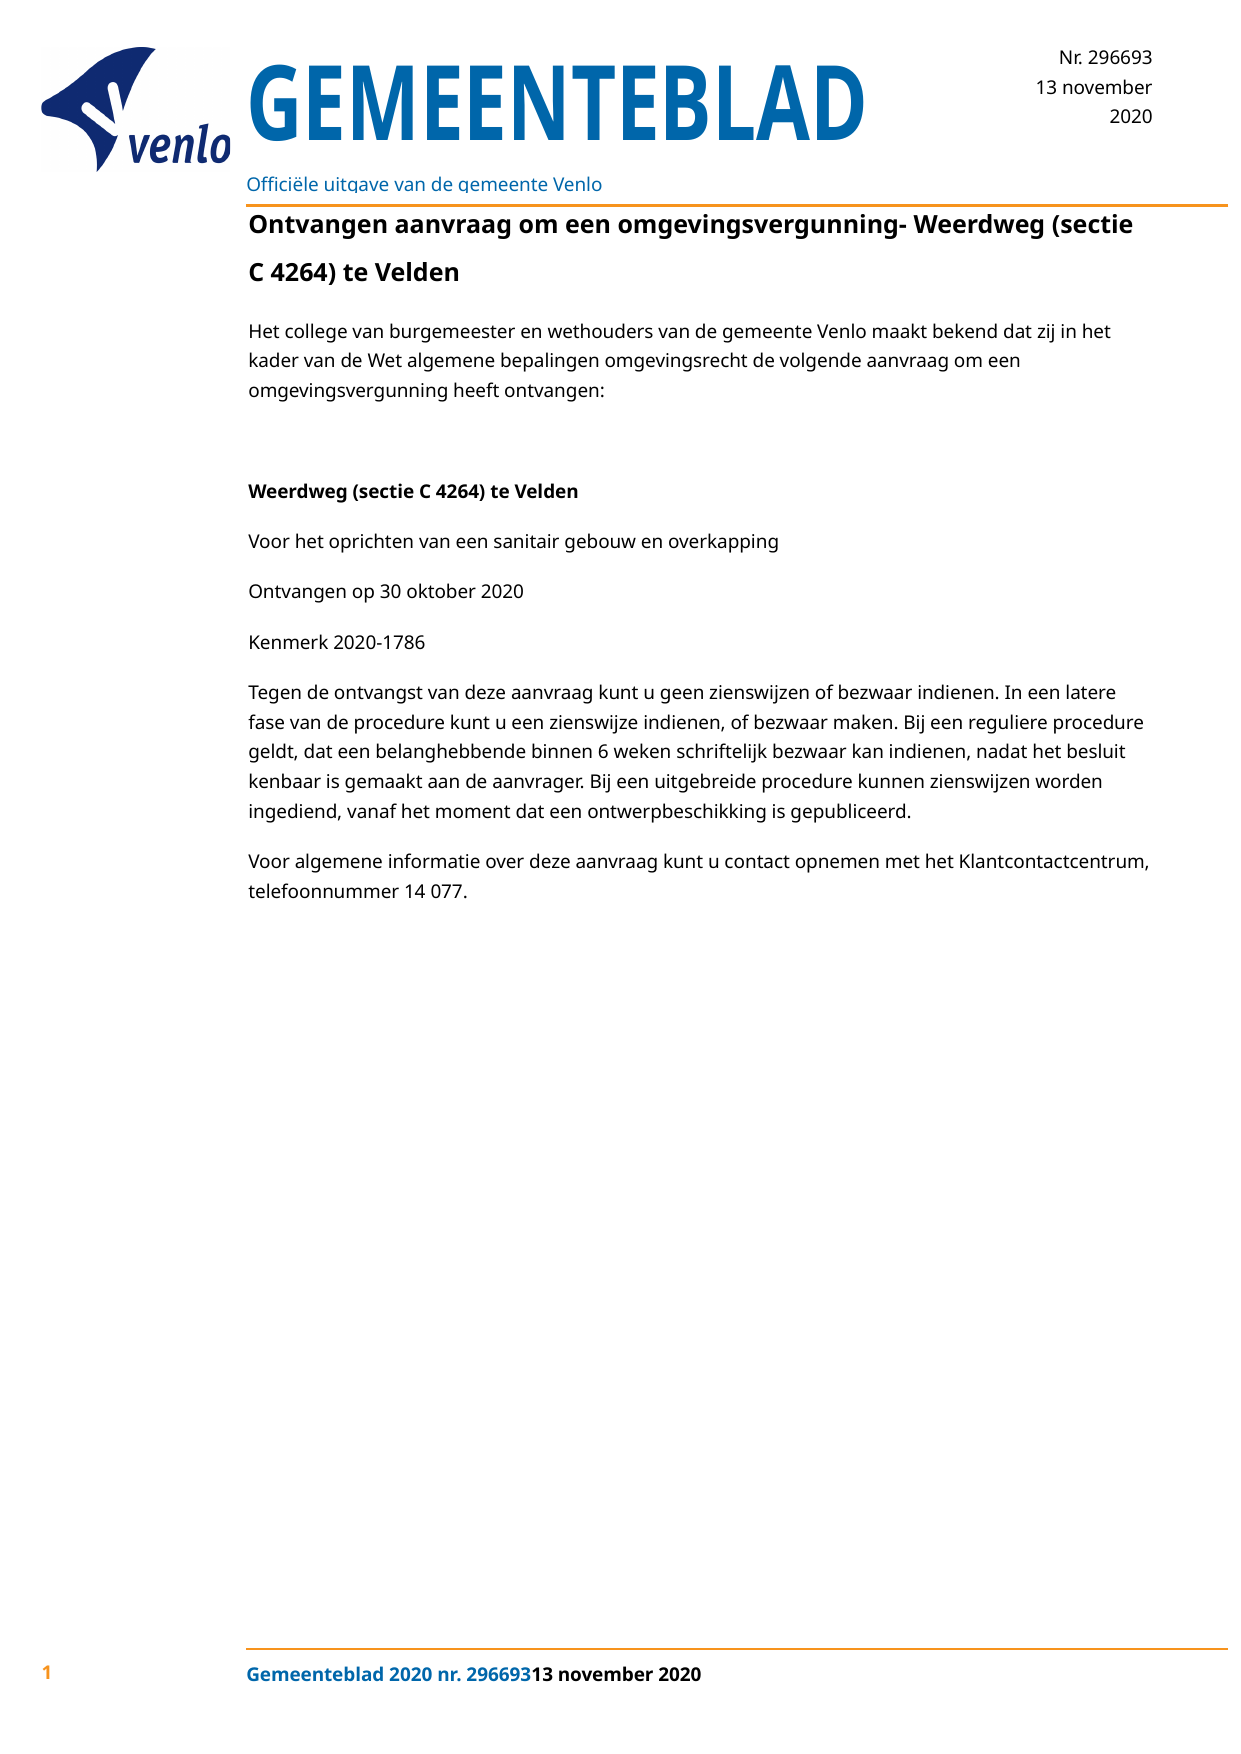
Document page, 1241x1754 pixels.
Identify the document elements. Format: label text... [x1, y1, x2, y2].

text Ontvangen aanvraag om een omgevingsvergunning- Weerdweg (sectie C 4264) te Velden [248, 207, 1152, 288]
text Kenmerk 2020-1786 [248, 629, 1152, 655]
text Weerdweg (sectie C 4264) te Velden [248, 478, 1152, 504]
text Voor algemene informatie over deze aanvraag kunt u contact opnemen met het Klantcontactcentrum, telefoonnummer 14 077. [248, 848, 1152, 904]
text Tegen de ontvangst van deze aanvraag kunt u geen zienswijzen of bezwaar indienen. In een latere fase van de procedure kunt u een zienswijze indienen, of bezwaar maken. Bij een reguliere procedure geldt, dat een belanghebbende binnen 6 weken schriftelijk bezwaar kan indienen, nadat het besluit kenbaar is gemaakt aan de aanvrager. Bij een uitgebreide procedure kunnen zienswijzen worden ingediend, vanaf het moment dat een ontwerpbeschikking is gepubliceerd. [248, 679, 1152, 824]
text Ontvangen op 30 oktober 2020 [248, 579, 1152, 604]
text Voor het oprichten van een sanitair gebouw en overkapping [248, 528, 1152, 554]
picture [41, 47, 231, 172]
text Het college van burgemeester en wethouders van de gemeente Venlo maakt bekend dat zij in het kader van de Wet algemene bepalingen omgevingsrecht de volgende aanvraag om een omgevingsvergunning heeft ontvangen: [248, 318, 1152, 403]
